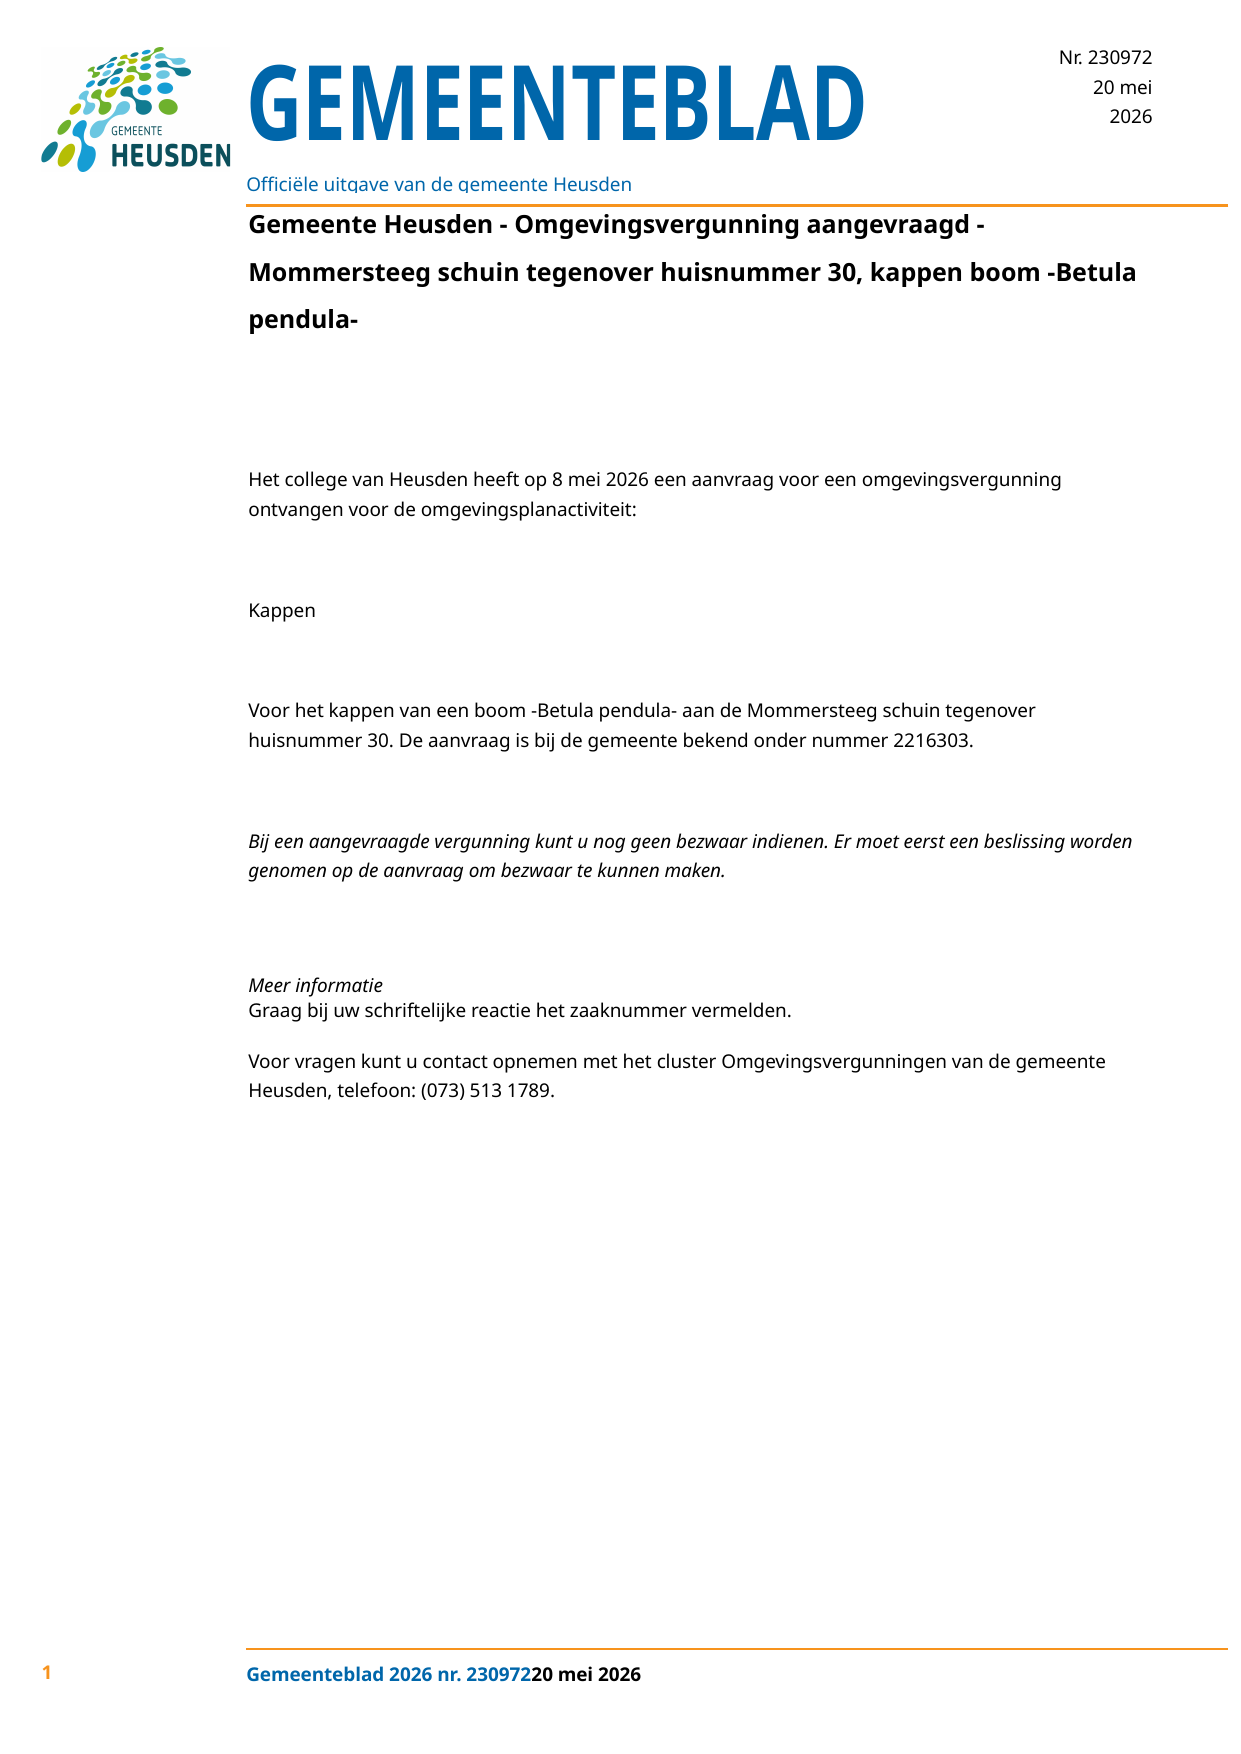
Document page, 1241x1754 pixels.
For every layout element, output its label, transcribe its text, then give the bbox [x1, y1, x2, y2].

text Graag bij uw schriftelijke reactie het zaaknummer vermelden. [248, 998, 1152, 1023]
text Voor het kappen van een boom -Betula pendula- aan de Mommersteeg schuin tegenover huisnummer 30. De aanvraag is bij de gemeente bekend onder nummer 2216303. [248, 698, 1152, 753]
text Voor vragen kunt u contact opnemen met het cluster Omgevingsvergunningen van de gemeente Heusden, telefoon: (073) 513 1789. [248, 1048, 1152, 1103]
text Het college van Heusden heeft op 8 mei 2026 een aanvraag voor een omgevingsvergunning ontvangen voor de omgevingsplanactiviteit: [248, 466, 1152, 522]
picture [41, 47, 231, 172]
text Kappen [248, 597, 1152, 622]
text Gemeente Heusden - Omgevingsvergunning aangevraagd - Mommersteeg schuin tegenover huisnummer 30, kappen boom -Betula pendula- [248, 207, 1152, 336]
text Bij een aangevraagde vergunning kunt u nog geen bezwaar indienen. Er moet eerst een beslissing worden genomen op de aanvraag om bezwaar te kunnen maken. [248, 828, 1152, 883]
text Meer informatie [248, 972, 1152, 998]
